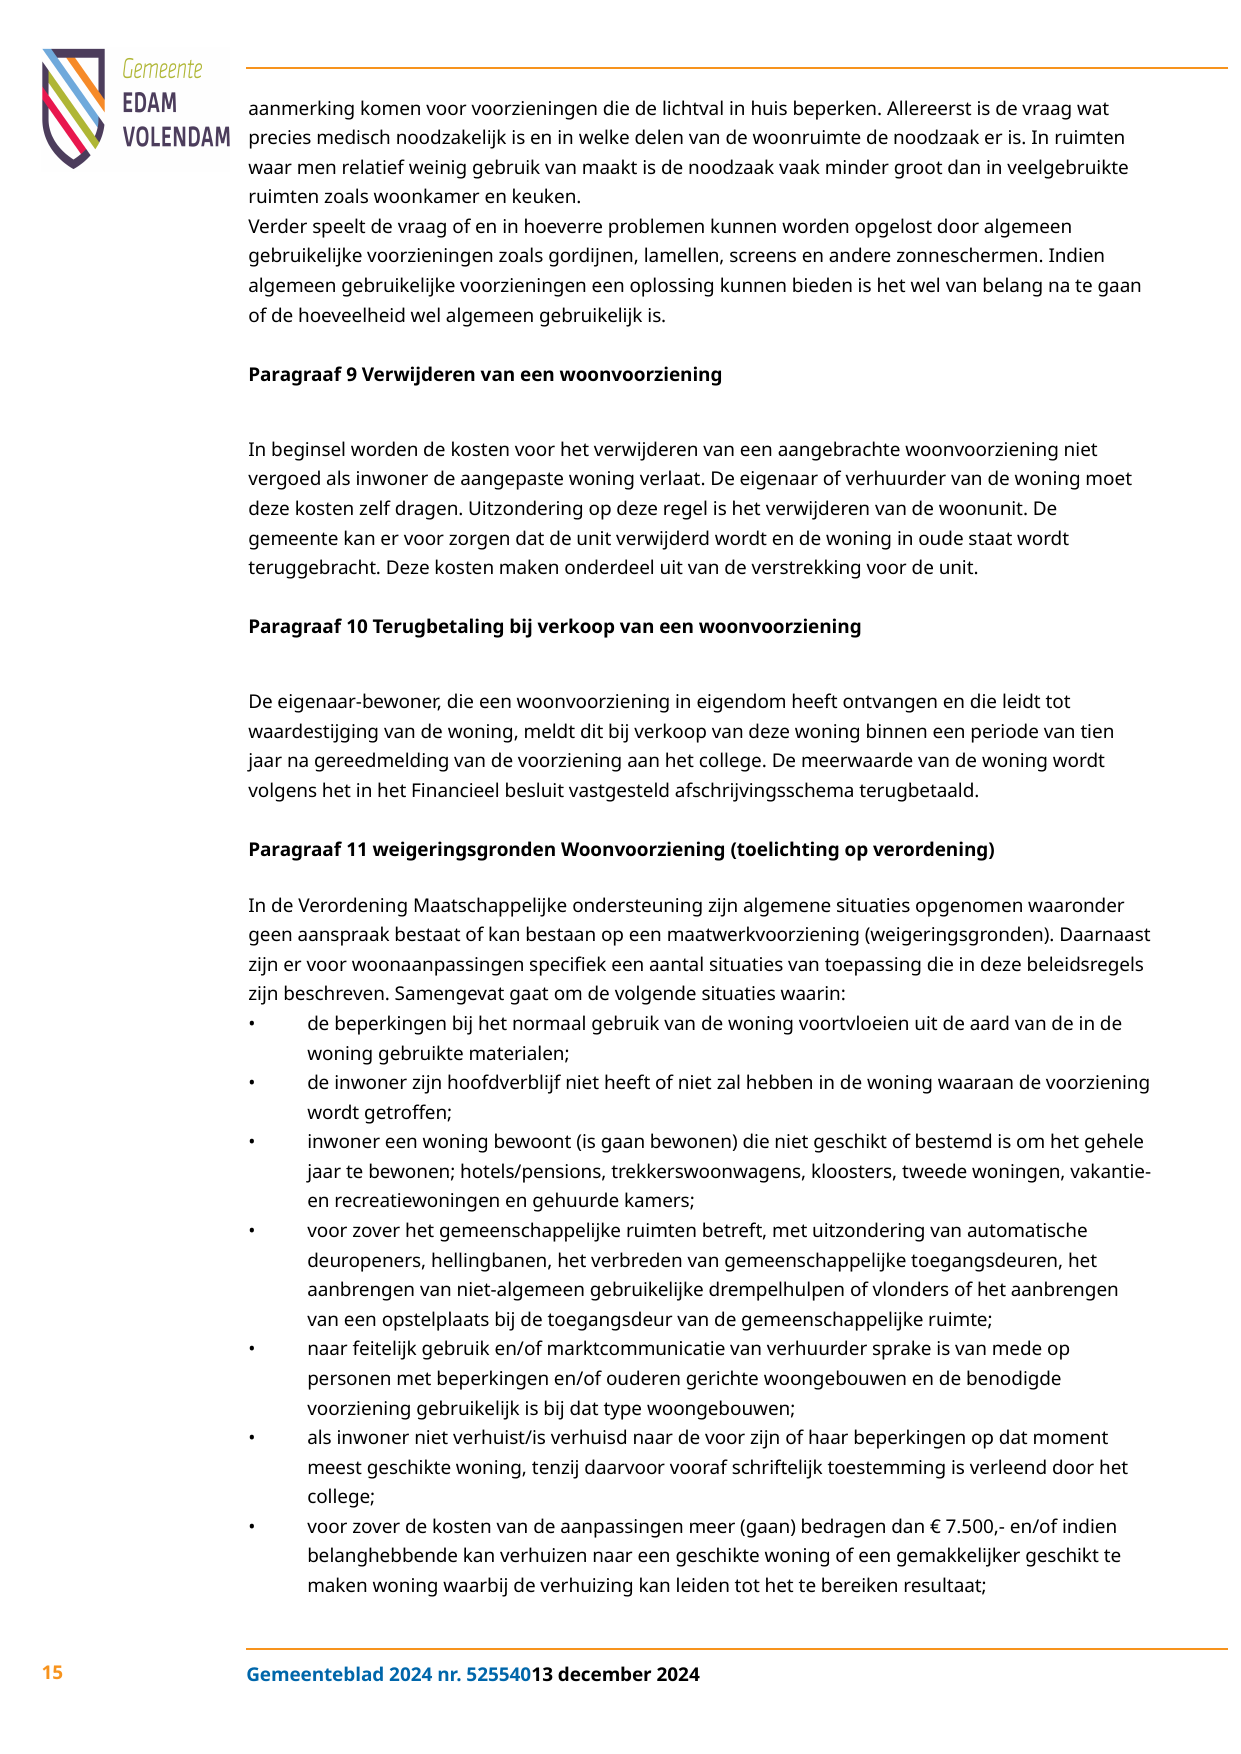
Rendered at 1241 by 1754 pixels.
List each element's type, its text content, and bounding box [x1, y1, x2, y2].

list voor zover het gemeenschappelijke ruimten betreft, met uitzondering van automatische deuropeners, hellingbanen, het verbreden van gemeenschappelijke toegangsdeuren, het aanbrengen van niet-algemeen gebruikelijke drempelhulpen of vlonders of het aanbrengen van een opstelplaats bij de toegangsdeur van de gemeenschappelijke ruimte; [248, 1217, 1152, 1332]
text Paragraaf 11 weigeringsgronden Woonvoorziening (toelichting op verordening) [248, 836, 1152, 862]
picture [41, 47, 231, 172]
list als inwoner niet verhuist/is verhuisd naar de voor zijn of haar beperkingen op dat moment meest geschikte woning, tenzij daarvoor vooraf schriftelijk toestemming is verleend door het college; [248, 1424, 1152, 1509]
list naar feitelijk gebruik en/of marktcommunicatie van verhuurder sprake is van mede op personen met beperkingen en/of ouderen gerichte woongebouwen en de benodigde voorziening gebruikelijk is bij dat type woongebouwen; [248, 1336, 1152, 1420]
text De eigenaar-bewoner, die een woonvoorziening in eigendom heeft ontvangen en die leidt tot waardestijging van de woning, meldt dit bij verkoop van deze woning binnen een periode van tien jaar na gereedmelding van de voorziening aan het college. De meerwaarde van de woning wordt volgens het in het Financieel besluit vastgesteld afschrijvingsschema terugbetaald. [248, 688, 1152, 803]
text In de Verordening Maatschappelijke ondersteuning zijn algemene situaties opgenomen waaronder geen aanspraak bestaat of kan bestaan op een maatwerkvoorziening (weigeringsgronden). Daarnaast zijn er voor woonaanpassingen specifiek een aantal situaties van toepassing die in deze beleidsregels zijn beschreven. Samengevat gaat om de volgende situaties waarin: [248, 892, 1152, 1006]
list de beperkingen bij het normaal gebruik van de woning voortvloeien uit de aard van de in de woning gebruikte materialen; [248, 1010, 1152, 1065]
list de inwoner zijn hoofdverblijf niet heeft of niet zal hebben in de woning waaraan de voorziening wordt getroffen; [248, 1069, 1152, 1124]
list voor zover de kosten van de aanpassingen meer (gaan) bedragen dan € 7.500,- en/of indien belanghebbende kan verhuizen naar een geschikte woning of een gemakkelijker geschikt te maken woning waarbij de verhuizing kan leiden tot het te bereiken resultaat; [248, 1513, 1152, 1598]
list inwoner een woning bewoont (is gaan bewonen) die niet geschikt of bestemd is om het gehele jaar te bewonen; hotels/pensions, trekkerswoonwagens, kloosters, tweede woningen, vakantie‐ en recreatiewoningen en gehuurde kamers; [248, 1128, 1152, 1213]
text Verder speelt de vraag of en in hoeverre problemen kunnen worden opgelost door algemeen gebruikelijke voorzieningen zoals gordijnen, lamellen, screens en andere zonneschermen. Indien algemeen gebruikelijke voorzieningen een oplossing kunnen bieden is het wel van belang na te gaan of de hoeveelheid wel algemeen gebruikelijk is. [248, 213, 1152, 328]
text Paragraaf 9 Verwijderen van een woonvoorziening [248, 361, 1152, 387]
text Paragraaf 10 Terugbetaling bij verkoop van een woonvoorziening [248, 613, 1152, 639]
text In beginsel worden de kosten voor het verwijderen van een aangebrachte woonvoorziening niet vergoed als inwoner de aangepaste woning verlaat. De eigenaar of verhuurder van de woning moet deze kosten zelf dragen. Uitzondering op deze regel is het verwijderen van de woonunit. De gemeente kan er voor zorgen dat de unit verwijderd wordt en de woning in oude staat wordt teruggebracht. Deze kosten maken onderdeel uit van de verstrekking voor de unit. [248, 436, 1152, 580]
text aanmerking komen voor voorzieningen die de lichtval in huis beperken. Allereerst is de vraag wat precies medisch noodzakelijk is en in welke delen van de woonruimte de noodzaak er is. In ruimten waar men relatief weinig gebruik van maakt is de noodzaak vaak minder groot dan in veelgebruikte ruimten zoals woonkamer en keuken. [248, 95, 1152, 209]
